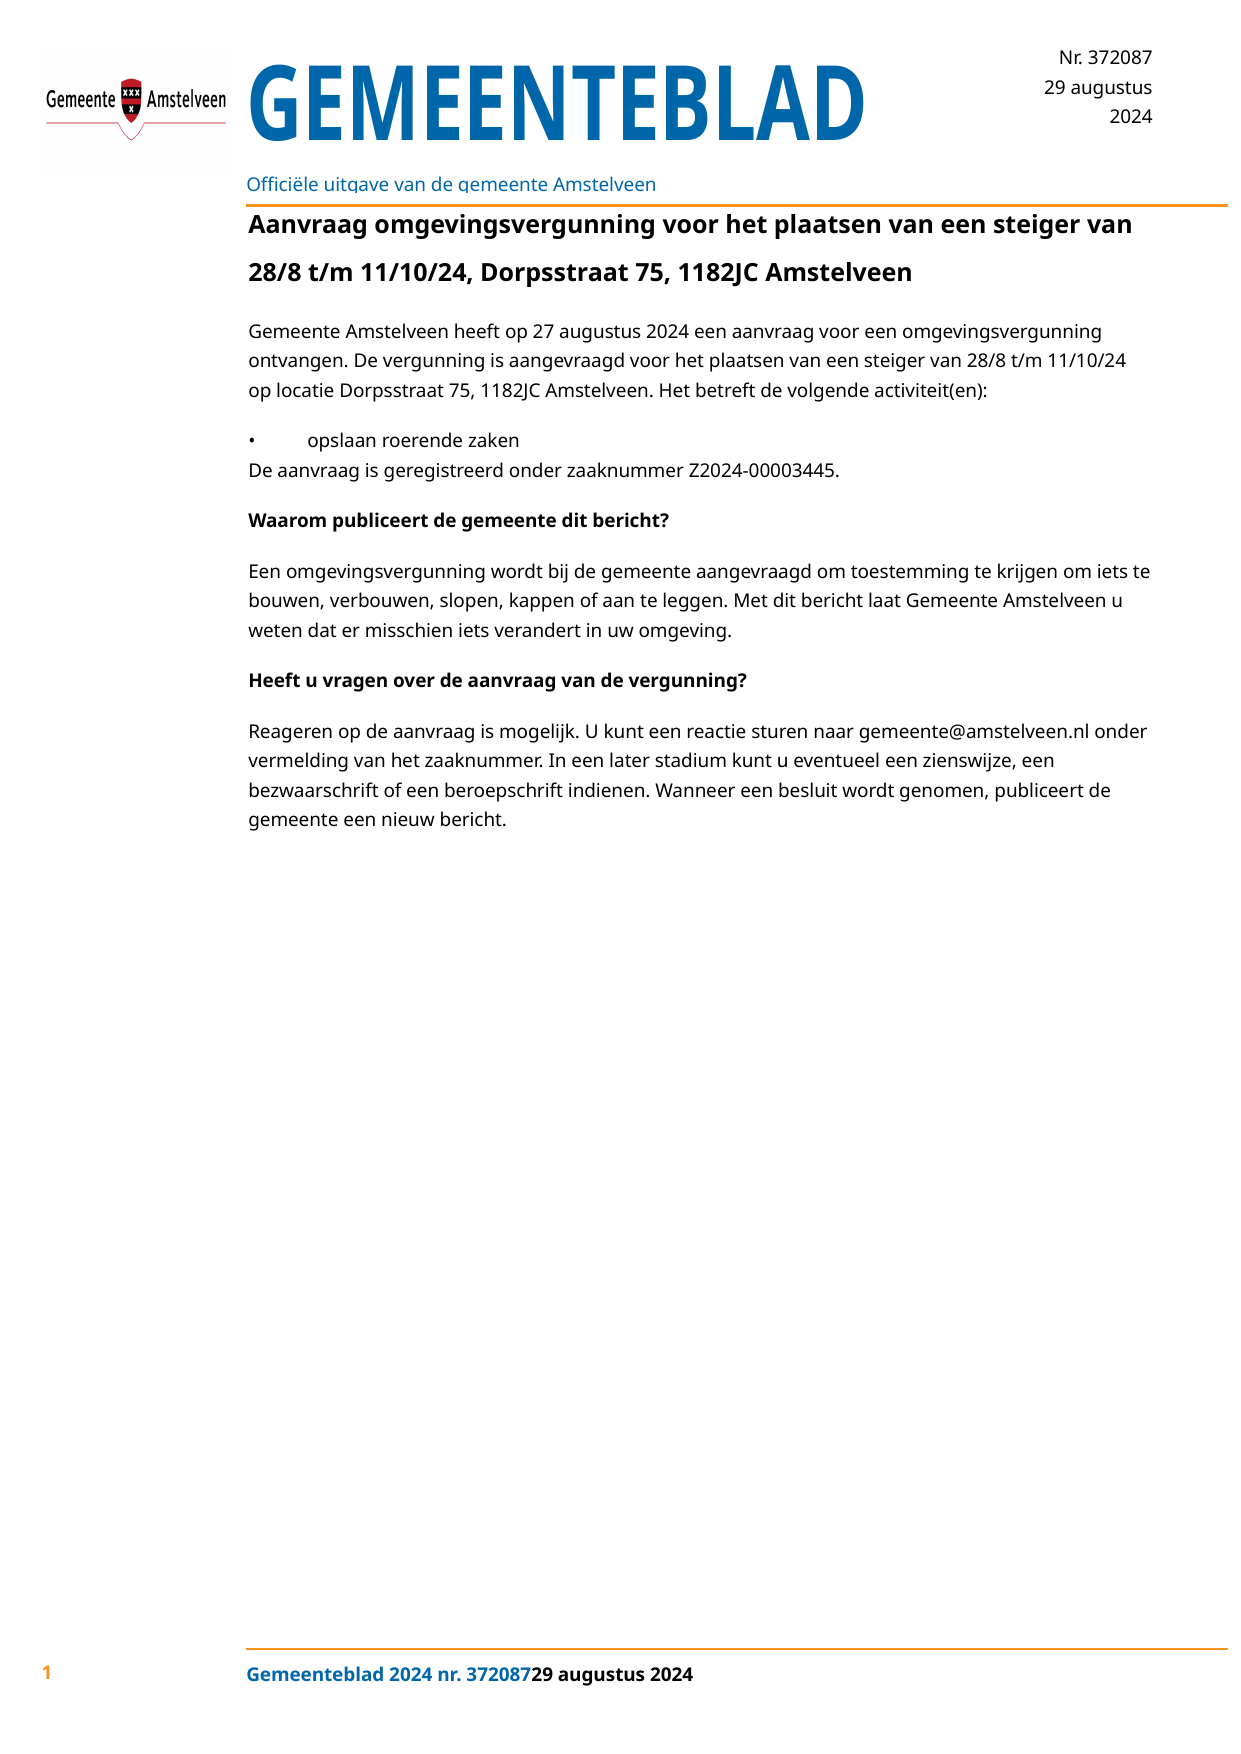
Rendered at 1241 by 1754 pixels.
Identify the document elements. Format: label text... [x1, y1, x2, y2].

list opslaan roerende zaken [248, 427, 1152, 453]
text De aanvraag is geregistreerd onder zaaknummer Z2024-00003445. [248, 457, 1152, 483]
text Heeft u vragen over de aanvraag van de vergunning? [248, 667, 1152, 693]
text Reageren op de aanvraag is mogelijk. U kunt een reactie sturen naar gemeente@amstelveen.nl onder vermelding van het zaaknummer. In een later stadium kunt u eventueel een zienswijze, een bezwaarschrift of een beroepschrift indienen. Wanneer een besluit wordt genomen, publiceert de gemeente een nieuw bericht. [248, 718, 1152, 832]
text Aanvraag omgevingsvergunning voor het plaatsen van een steiger van 28/8 t/m 11/10/24, Dorpsstraat 75, 1182JC Amstelveen [248, 207, 1152, 288]
picture [41, 47, 231, 172]
text Een omgevingsvergunning wordt bij de gemeente aangevraagd om toestemming te krijgen om iets te bouwen, verbouwen, slopen, kappen of aan te leggen. Met dit bericht laat Gemeente Amstelveen u weten dat er misschien iets verandert in uw omgeving. [248, 558, 1152, 643]
text Gemeente Amstelveen heeft op 27 augustus 2024 een aanvraag voor een omgevingsvergunning ontvangen. De vergunning is aangevraagd voor het plaatsen van een steiger van 28/8 t/m 11/10/24 op locatie Dorpsstraat 75, 1182JC Amstelveen. Het betreft de volgende activiteit(en): [248, 318, 1152, 403]
text Waarom publiceert de gemeente dit bericht? [248, 507, 1152, 533]
